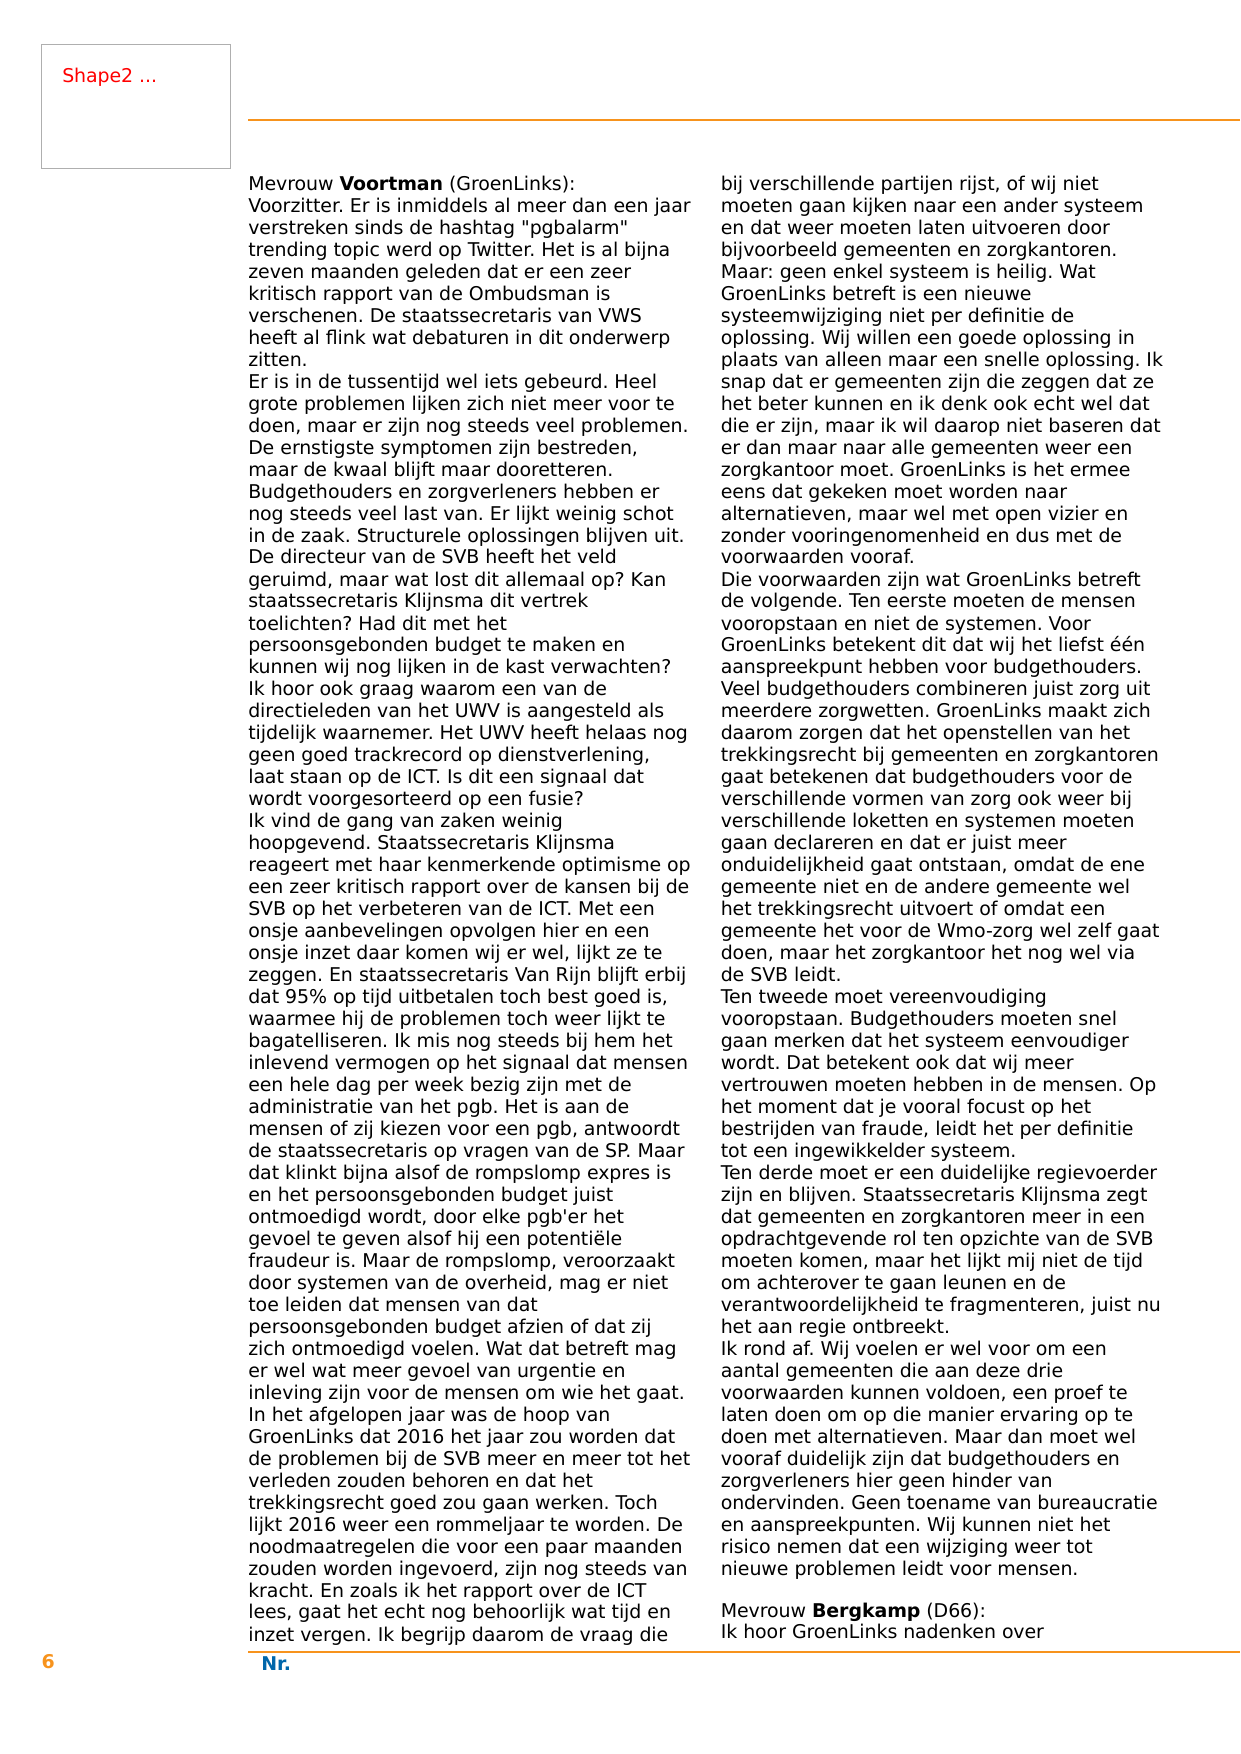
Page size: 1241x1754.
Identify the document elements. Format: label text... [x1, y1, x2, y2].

text Ik hoor GroenLinks nadenken over [721, 1621, 1163, 1643]
text Voorzitter. Er is inmiddels al meer dan een jaar verstreken sinds de hashtag "pgbalarm" trending topic werd op Twitter. Het is al bijna zeven maanden geleden dat er een zeer kritisch rapport van de Ombudsman is verschenen. De staatssecretaris van VWS heeft al flink wat debaturen in dit onderwerp zitten. [248, 195, 691, 371]
text In het afgelopen jaar was de hoop van GroenLinks dat 2016 het jaar zou worden dat de problemen bij de SVB meer en meer tot het verleden zouden behoren en dat het trekkingsrecht goed zou gaan werken. Toch lijkt 2016 weer een rommeljaar te worden. De noodmaatregelen die voor een paar maanden zouden worden ingevoerd, zijn nog steeds van kracht. En zoals ik het rapport over de ICT lees, gaat het echt nog behoorlijk wat tijd en inzet vergen. Ik begrijp daarom de vraag die [248, 1404, 691, 1645]
text Mevrouw Bergkamp (D66): [721, 1599, 1163, 1621]
text Ik vind de gang van zaken weinig hoopgevend. Staatssecretaris Klijnsma reageert met haar kenmerkende optimisme op een zeer kritisch rapport over de kansen bij de SVB op het verbeteren van de ICT. Met een onsje aanbevelingen opvolgen hier en een onsje inzet daar komen wij er wel, lijkt ze te zeggen. En staatssecretaris Van Rijn blijft erbij dat 95% op tijd uitbetalen toch best goed is, waarmee hij de problemen toch weer lijkt te bagatelliseren. Ik mis nog steeds bij hem het inlevend vermogen op het signaal dat mensen een hele dag per week bezig zijn met de administratie van het pgb. Het is aan de mensen of zij kiezen voor een pgb, antwoordt de staatssecretaris op vragen van de SP. Maar dat klinkt bijna alsof de rompslomp expres is en het persoonsgebonden budget juist ontmoedigd wordt, door elke pgb'er het gevoel te geven alsof hij een potentiële fraudeur is. Maar de rompslomp, veroorzaakt door systemen van de overheid, mag er niet toe leiden dat mensen van dat persoonsgebonden budget afzien of dat zij zich ontmoedigd voelen. Wat dat betreft mag er wel wat meer gevoel van urgentie en inleving zijn voor de mensen om wie het gaat. [248, 810, 691, 1404]
text Er is in de tussentijd wel iets gebeurd. Heel grote problemen lijken zich niet meer voor te doen, maar er zijn nog steeds veel problemen. De ernstigste symptomen zijn bestreden, maar de kwaal blijft maar dooretteren. Budgethouders en zorgverleners hebben er nog steeds veel last van. Er lijkt weinig schot in de zaak. Structurele oplossingen blijven uit. De directeur van de SVB heeft het veld geruimd, maar wat lost dit allemaal op? Kan staatssecretaris Klijnsma dit vertrek toelichten? Had dit met het persoonsgebonden budget te maken en kunnen wij nog lijken in de kast verwachten? Ik hoor ook graag waarom een van de directieleden van het UWV is aangesteld als tijdelijk waarnemer. Het UWV heeft helaas nog geen goed trackrecord op dienstverlening, laat staan op de ICT. Is dit een signaal dat wordt voorgesorteerd op een fusie? [248, 371, 691, 810]
text Ik rond af. Wij voelen er wel voor om een aantal gemeenten die aan deze drie voorwaarden kunnen voldoen, een proef te laten doen om op die manier ervaring op te doen met alternatieven. Maar dan moet wel vooraf duidelijk zijn dat budgethouders en zorgverleners hier geen hinder van ondervinden. Geen toename van bureaucratie en aanspreekpunten. Wij kunnen niet het risico nemen dat een wijziging weer tot nieuwe problemen leidt voor mensen. [721, 1338, 1163, 1579]
text bij verschillende partijen rijst, of wij niet moeten gaan kijken naar een ander systeem en dat weer moeten laten uitvoeren door bijvoorbeeld gemeenten en zorgkantoren. Maar: geen enkel systeem is heilig. Wat GroenLinks betreft is een nieuwe systeemwijziging niet per definitie de oplossing. Wij willen een goede oplossing in plaats van alleen maar een snelle oplossing. Ik snap dat er gemeenten zijn die zeggen dat ze het beter kunnen en ik denk ook echt wel dat die er zijn, maar ik wil daarop niet baseren dat er dan maar naar alle gemeenten weer een zorgkantoor moet. GroenLinks is het ermee eens dat gekeken moet worden naar alternatieven, maar wel met open vizier en zonder vooringenomenheid en dus met de voorwaarden vooraf. [721, 173, 1163, 568]
text Ten derde moet er een duidelijke regievoerder zijn en blijven. Staatssecretaris Klijnsma zegt dat gemeenten en zorgkantoren meer in een opdrachtgevende rol ten opzichte van de SVB moeten komen, maar het lijkt mij niet de tijd om achterover te gaan leunen en de verantwoordelijkheid te fragmenteren, juist nu het aan regie ontbreekt. [721, 1162, 1163, 1338]
text Ten tweede moet vereenvoudiging vooropstaan. Budgethouders moeten snel gaan merken dat het systeem eenvoudiger wordt. Dat betekent ook dat wij meer vertrouwen moeten hebben in de mensen. Op het moment dat je vooral focust op het bestrijden van fraude, leidt het per definitie tot een ingewikkelder systeem. [721, 986, 1163, 1162]
text Die voorwaarden zijn wat GroenLinks betreft de volgende. Ten eerste moeten de mensen vooropstaan en niet de systemen. Voor GroenLinks betekent dit dat wij het liefst één aanspreekpunt hebben voor budgethouders. Veel budgethouders combineren juist zorg uit meerdere zorgwetten. GroenLinks maakt zich daarom zorgen dat het openstellen van het trekkingsrecht bij gemeenten en zorgkantoren gaat betekenen dat budgethouders voor de verschillende vormen van zorg ook weer bij verschillende loketten en systemen moeten gaan declareren en dat er juist meer onduidelijkheid gaat ontstaan, omdat de ene gemeente niet en de andere gemeente wel het trekkingsrecht uitvoert of omdat een gemeente het voor de Wmo-zorg wel zelf gaat doen, maar het zorgkantoor het nog wel via de SVB leidt. [721, 568, 1163, 986]
text Mevrouw Voortman (GroenLinks): [248, 173, 691, 195]
